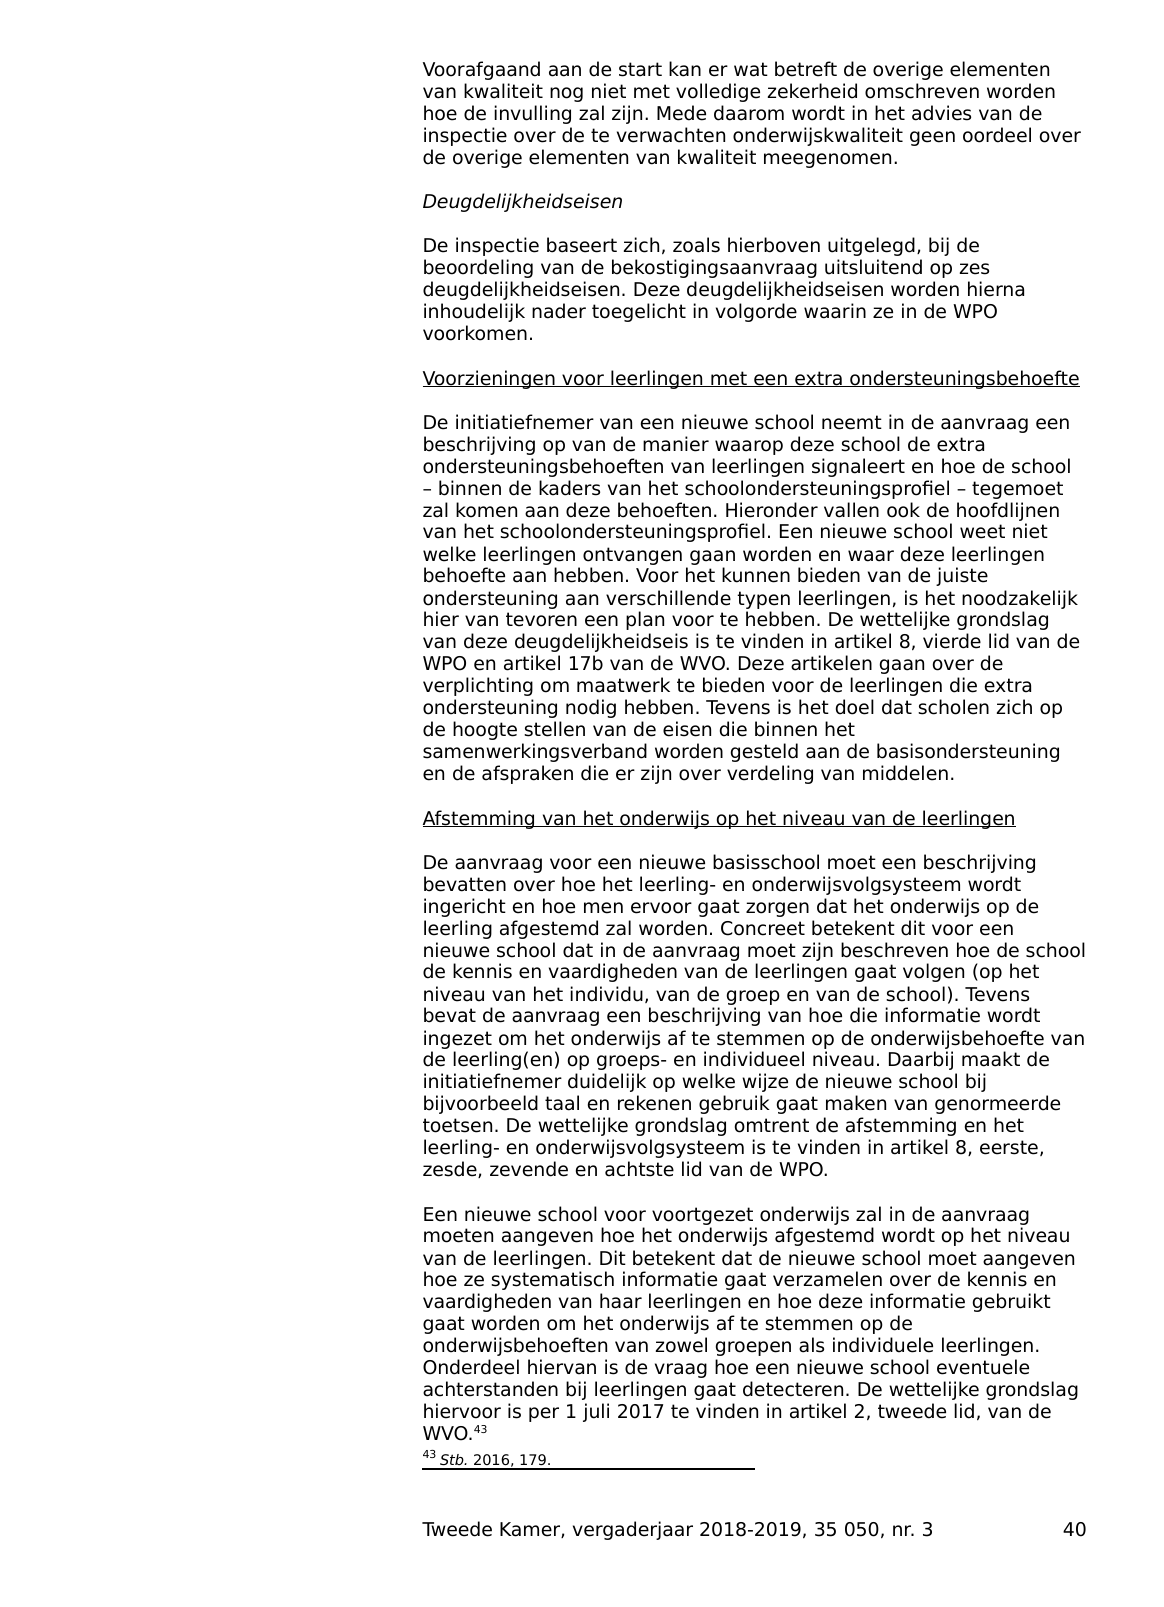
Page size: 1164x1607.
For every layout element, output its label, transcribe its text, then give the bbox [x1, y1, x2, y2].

subtitle Voorzieningen voor leerlingen met een extra ondersteuningsbehoefte [422, 367, 1087, 389]
text De initiatiefnemer van een nieuwe school neemt in de aanvraag een beschrijving op van de manier waarop deze school de extra ondersteuningsbehoeften van leerlingen signaleert en hoe de school – binnen de kaders van het schoolondersteuningsprofiel – tegemoet zal komen aan deze behoeften. Hieronder vallen ook de hoofdlijnen van het schoolondersteuningsprofiel. Een nieuwe school weet niet welke leerlingen ontvangen gaan worden en waar deze leerlingen behoefte aan hebben. Voor het kunnen bieden van de juiste ondersteuning aan verschillende typen leerlingen, is het noodzakelijk hier van tevoren een plan voor te hebben. De wettelijke grondslag van deze deugdelijkheidseis is te vinden in artikel 8, vierde lid van de WPO en artikel 17b van de WVO. Deze artikelen gaan over de verplichting om maatwerk te bieden voor de leerlingen die extra ondersteuning nodig hebben. Tevens is het doel dat scholen zich op de hoogte stellen van de eisen die binnen het samenwerkingsverband worden gesteld aan de basisondersteuning en de afspraken die er zijn over verdeling van middelen. [422, 412, 1087, 785]
text De aanvraag voor een nieuwe basisschool moet een beschrijving bevatten over hoe het leerling- en onderwijsvolgsysteem wordt ingericht en hoe men ervoor gaat zorgen dat het onderwijs op de leerling afgestemd zal worden. Concreet betekent dit voor een nieuwe school dat in de aanvraag moet zijn beschreven hoe de school de kennis en vaardigheden van de leerlingen gaat volgen (op het niveau van het individu, van de groep en van de school). Tevens bevat de aanvraag een beschrijving van hoe die informatie wordt ingezet om het onderwijs af te stemmen op de onderwijsbehoefte van de leerling(en) op groeps- en individueel niveau. Daarbij maakt de initiatiefnemer duidelijk op welke wijze de nieuwe school bij bijvoorbeeld taal en rekenen gebruik gaat maken van genormeerde toetsen. De wettelijke grondslag omtrent de afstemming en het leerling- en onderwijsvolgsysteem is te vinden in artikel 8, eerste, zesde, zevende en achtste lid van de WPO. [422, 852, 1087, 1181]
text De inspectie baseert zich, zoals hierboven uitgelegd, bij de beoordeling van de bekostigingsaanvraag uitsluitend op zes deugdelijkheidseisen. Deze deugdelijkheidseisen worden hierna inhoudelijk nader toegelicht in volgorde waarin ze in de WPO voorkomen. [422, 235, 1087, 345]
subtitle Deugdelijkheidseisen [422, 191, 1087, 213]
subtitle Afstemming van het onderwijs op het niveau van de leerlingen [422, 807, 1087, 829]
text Stb. 2016, 179. [422, 1448, 1087, 1470]
text Voorafgaand aan de start kan er wat betreft de overige elementen van kwaliteit nog niet met volledige zekerheid omschreven worden hoe de invulling zal zijn. Mede daarom wordt in het advies van de inspectie over de te verwachten onderwijskwaliteit geen oordeel over de overige elementen van kwaliteit meegenomen. [422, 59, 1087, 169]
text Een nieuwe school voor voortgezet onderwijs zal in de aanvraag moeten aangeven hoe het onderwijs afgestemd wordt op het niveau van de leerlingen. Dit betekent dat de nieuwe school moet aangeven hoe ze systematisch informatie gaat verzamelen over de kennis en vaardigheden van haar leerlingen en hoe deze informatie gebruikt gaat worden om het onderwijs af te stemmen op de onderwijsbehoeften van zowel groepen als individuele leerlingen. Onderdeel hiervan is de vraag hoe een nieuwe school eventuele achterstanden bij leerlingen gaat detecteren. De wettelijke grondslag hiervoor is per 1 juli 2017 te vinden in artikel 2, tweede lid, van de WVO. [422, 1203, 1087, 1445]
